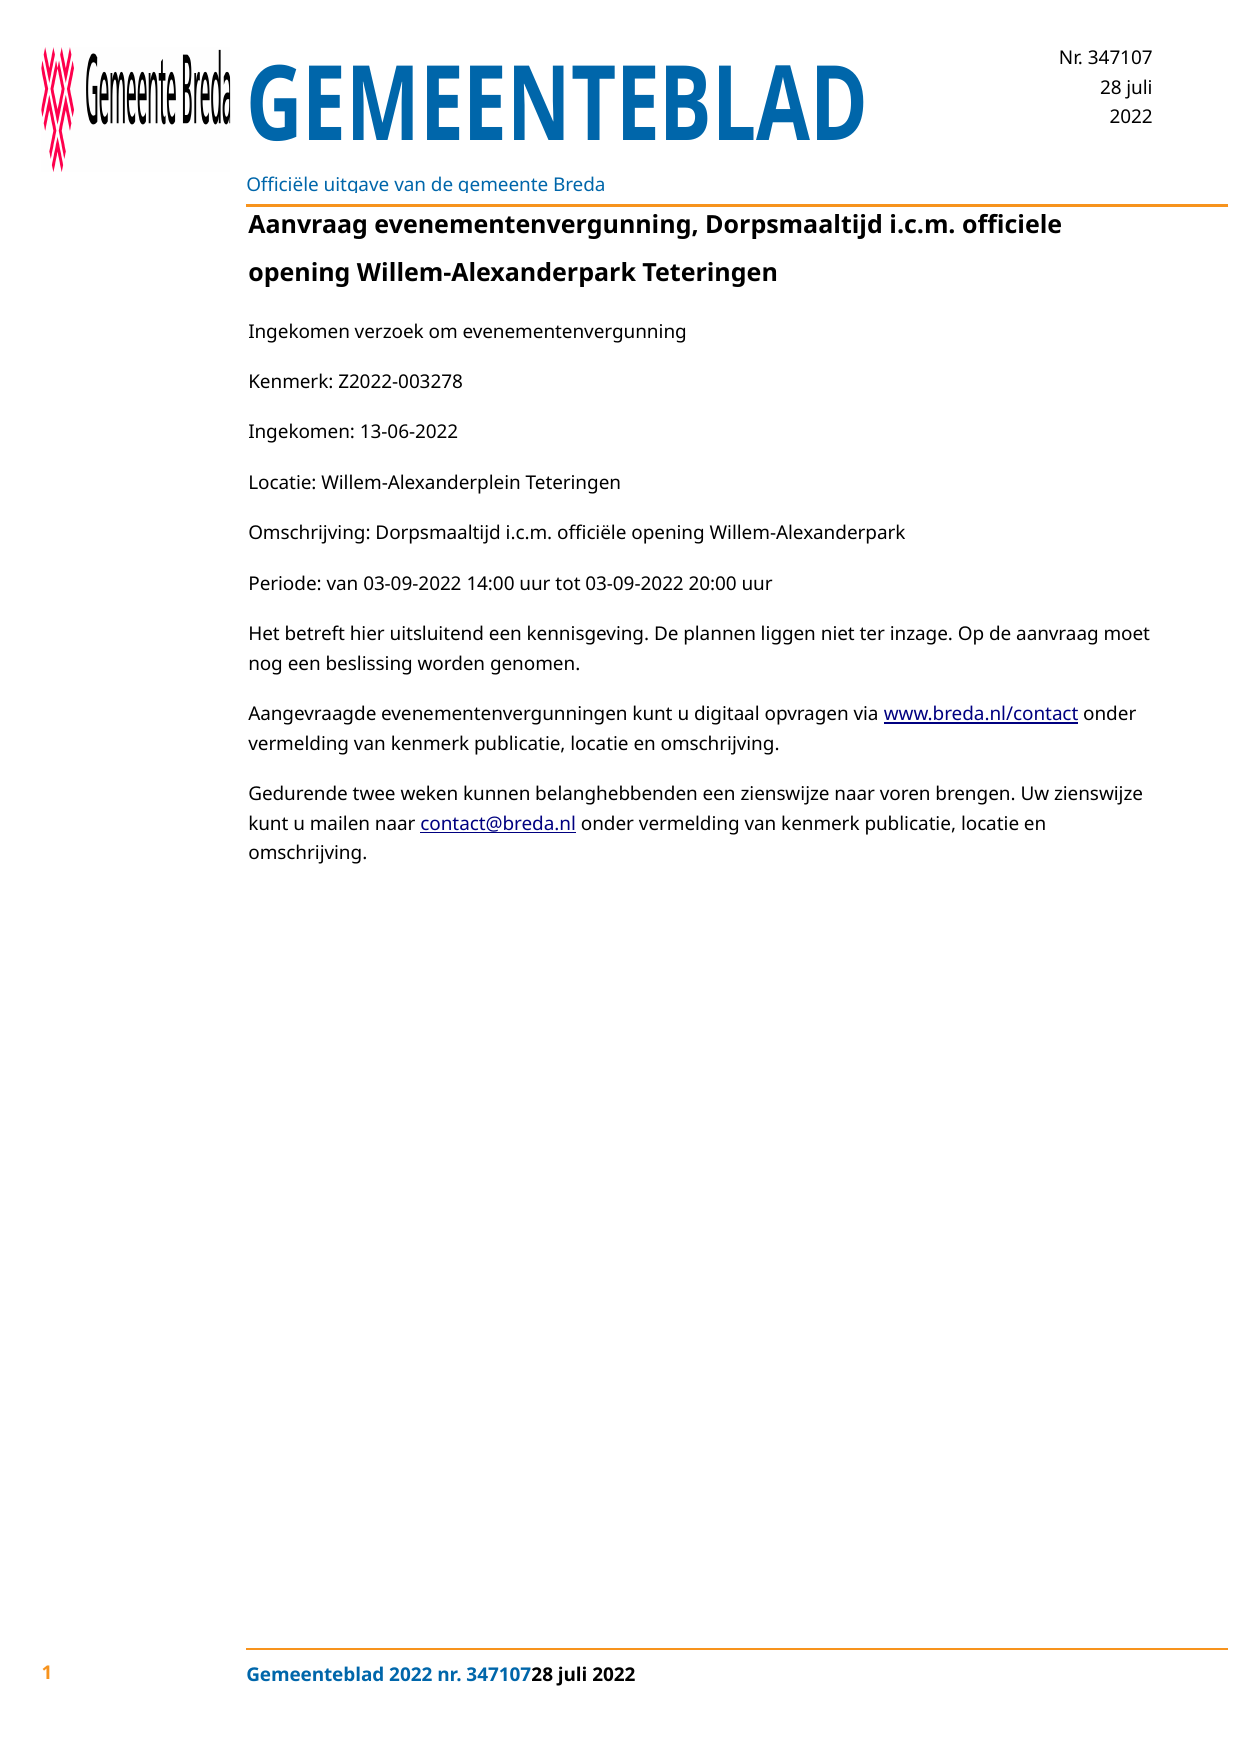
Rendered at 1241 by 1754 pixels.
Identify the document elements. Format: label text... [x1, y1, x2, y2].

picture [41, 47, 231, 172]
text Aangevraagde evenementenvergunningen kunt u digitaal opvragen via www.breda.nl/contact onder vermelding van kenmerk publicatie, locatie en omschrijving. [248, 700, 1152, 756]
text Kenmerk: Z2022-003278 [248, 368, 1152, 394]
text Ingekomen: 13-06-2022 [248, 419, 1152, 444]
text Ingekomen verzoek om evenementenvergunning [248, 318, 1152, 344]
text Omschrijving: Dorpsmaaltijd i.c.m. officiële opening Willem-Alexanderpark [248, 519, 1152, 545]
text Locatie: Willem-Alexanderplein Teteringen [248, 469, 1152, 495]
text Aanvraag evenementenvergunning, Dorpsmaaltijd i.c.m. officiele opening Willem-Alexanderpark Teteringen [248, 207, 1152, 288]
text Gedurende twee weken kunnen belanghebbenden een zienswijze naar voren brengen. Uw zienswijze kunt u mailen naar contact@breda.nl onder vermelding van kenmerk publicatie, locatie en omschrijving. [248, 780, 1152, 865]
text Periode: van 03-09-2022 14:00 uur tot 03-09-2022 20:00 uur [248, 570, 1152, 596]
text Het betreft hier uitsluitend een kennisgeving. De plannen liggen niet ter inzage. Op de aanvraag moet nog een beslissing worden genomen. [248, 620, 1152, 676]
